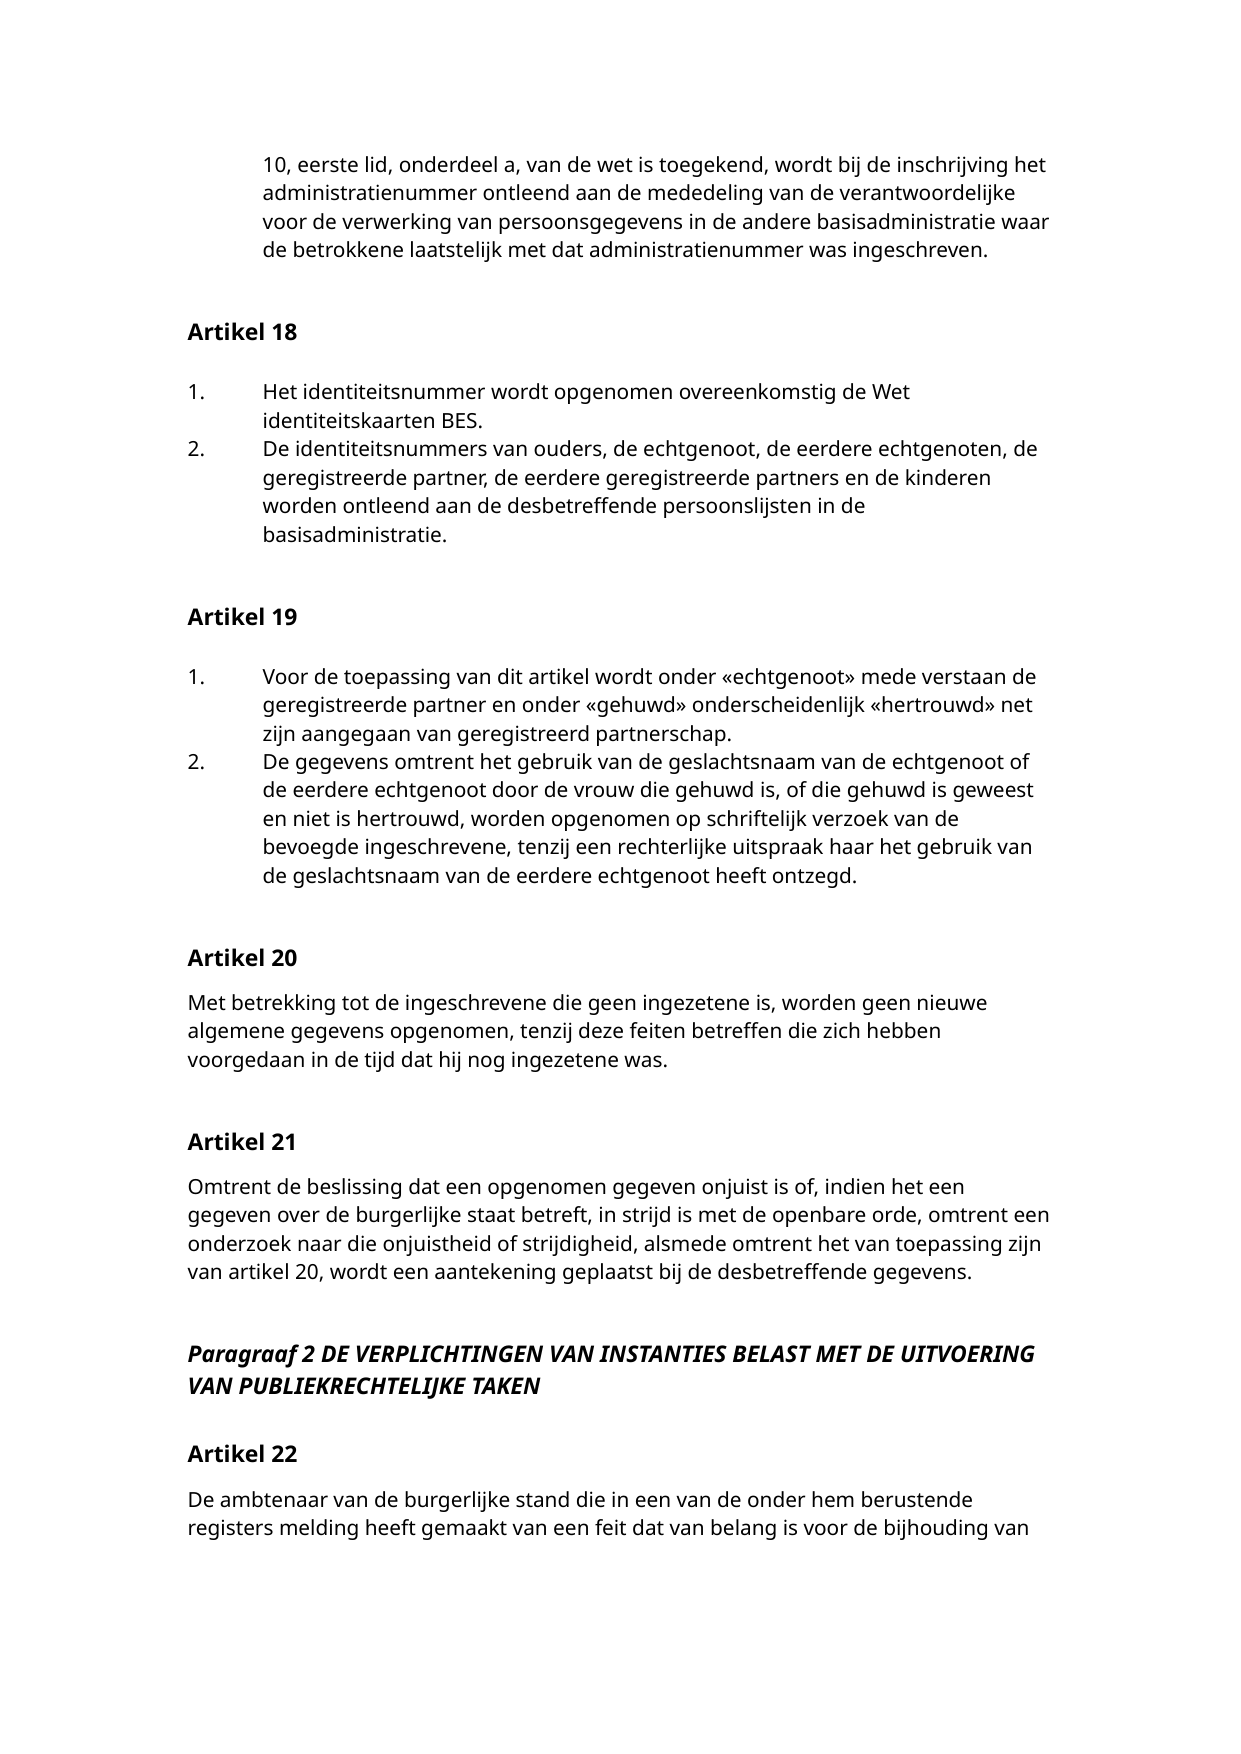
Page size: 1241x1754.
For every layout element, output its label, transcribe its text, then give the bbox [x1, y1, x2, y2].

text De ambtenaar van de burgerlijke stand die in een van de onder hem berustende registers melding heeft gemaakt van een feit dat van belang is voor de bijhouding van [187, 1485, 1053, 1542]
list 10, eerste lid, onderdeel a, van de wet is toegekend, wordt bij de inschrijving het administratienummer ontleend aan de mededeling van de verantwoordelijke voor de verwerking van persoonsgegevens in de andere basisadministratie waar de betrokkene laatstelijk met dat administratienummer was ingeschreven. [187, 150, 1053, 264]
subtitle Artikel 20 [187, 942, 1053, 973]
subtitle Artikel 19 [187, 601, 1053, 632]
text Omtrent de beslissing dat een opgenomen gegeven onjuist is of, indien het een gegeven over de burgerlijke staat betreft, in strijd is met de openbare orde, omtrent een onderzoek naar die onjuistheid of strijdigheid, alsmede omtrent het van toepassing zijn van artikel 20, wordt een aantekening geplaatst bij de desbetreffende gegevens. [187, 1172, 1053, 1286]
list De gegevens omtrent het gebruik van de geslachtsnaam van de echtgenoot of de eerdere echtgenoot door de vrouw die gehuwd is, of die gehuwd is geweest en niet is hertrouwd, worden opgenomen op schriftelijk verzoek van de bevoegde ingeschrevene, tenzij een rechterlijke uitspraak haar het gebruik van de geslachtsnaam van de eerdere echtgenoot heeft ontzegd. [187, 747, 1053, 889]
subtitle Artikel 18 [187, 316, 1053, 347]
list Het identiteitsnummer wordt opgenomen overeenkomstig de Wet identiteitskaarten BES. [187, 377, 1053, 434]
subtitle Paragraaf 2 DE VERPLICHTINGEN VAN INSTANTIES BELAST MET DE UITVOERING VAN PUBLIEKRECHTELIJKE TAKEN [187, 1338, 1053, 1401]
list De identiteitsnummers van ouders, de echtgenoot, de eerdere echtgenoten, de geregistreerde partner, de eerdere geregistreerde partners en de kinderen worden ontleend aan de desbetreffende persoonslijsten in de basisadministratie. [187, 434, 1053, 548]
list Voor de toepassing van dit artikel wordt onder «echtgenoot» mede verstaan de geregistreerde partner en onder «gehuwd» onderscheidenlijk «hertrouwd» net zijn aangegaan van geregistreerd partnerschap. [187, 662, 1053, 747]
subtitle Artikel 21 [187, 1126, 1053, 1157]
subtitle Artikel 22 [187, 1438, 1053, 1470]
text Met betrekking tot de ingeschrevene die geen ingezetene is, worden geen nieuwe algemene gegevens opgenomen, tenzij deze feiten betreffen die zich hebben voorgedaan in de tijd dat hij nog ingezetene was. [187, 988, 1053, 1073]
